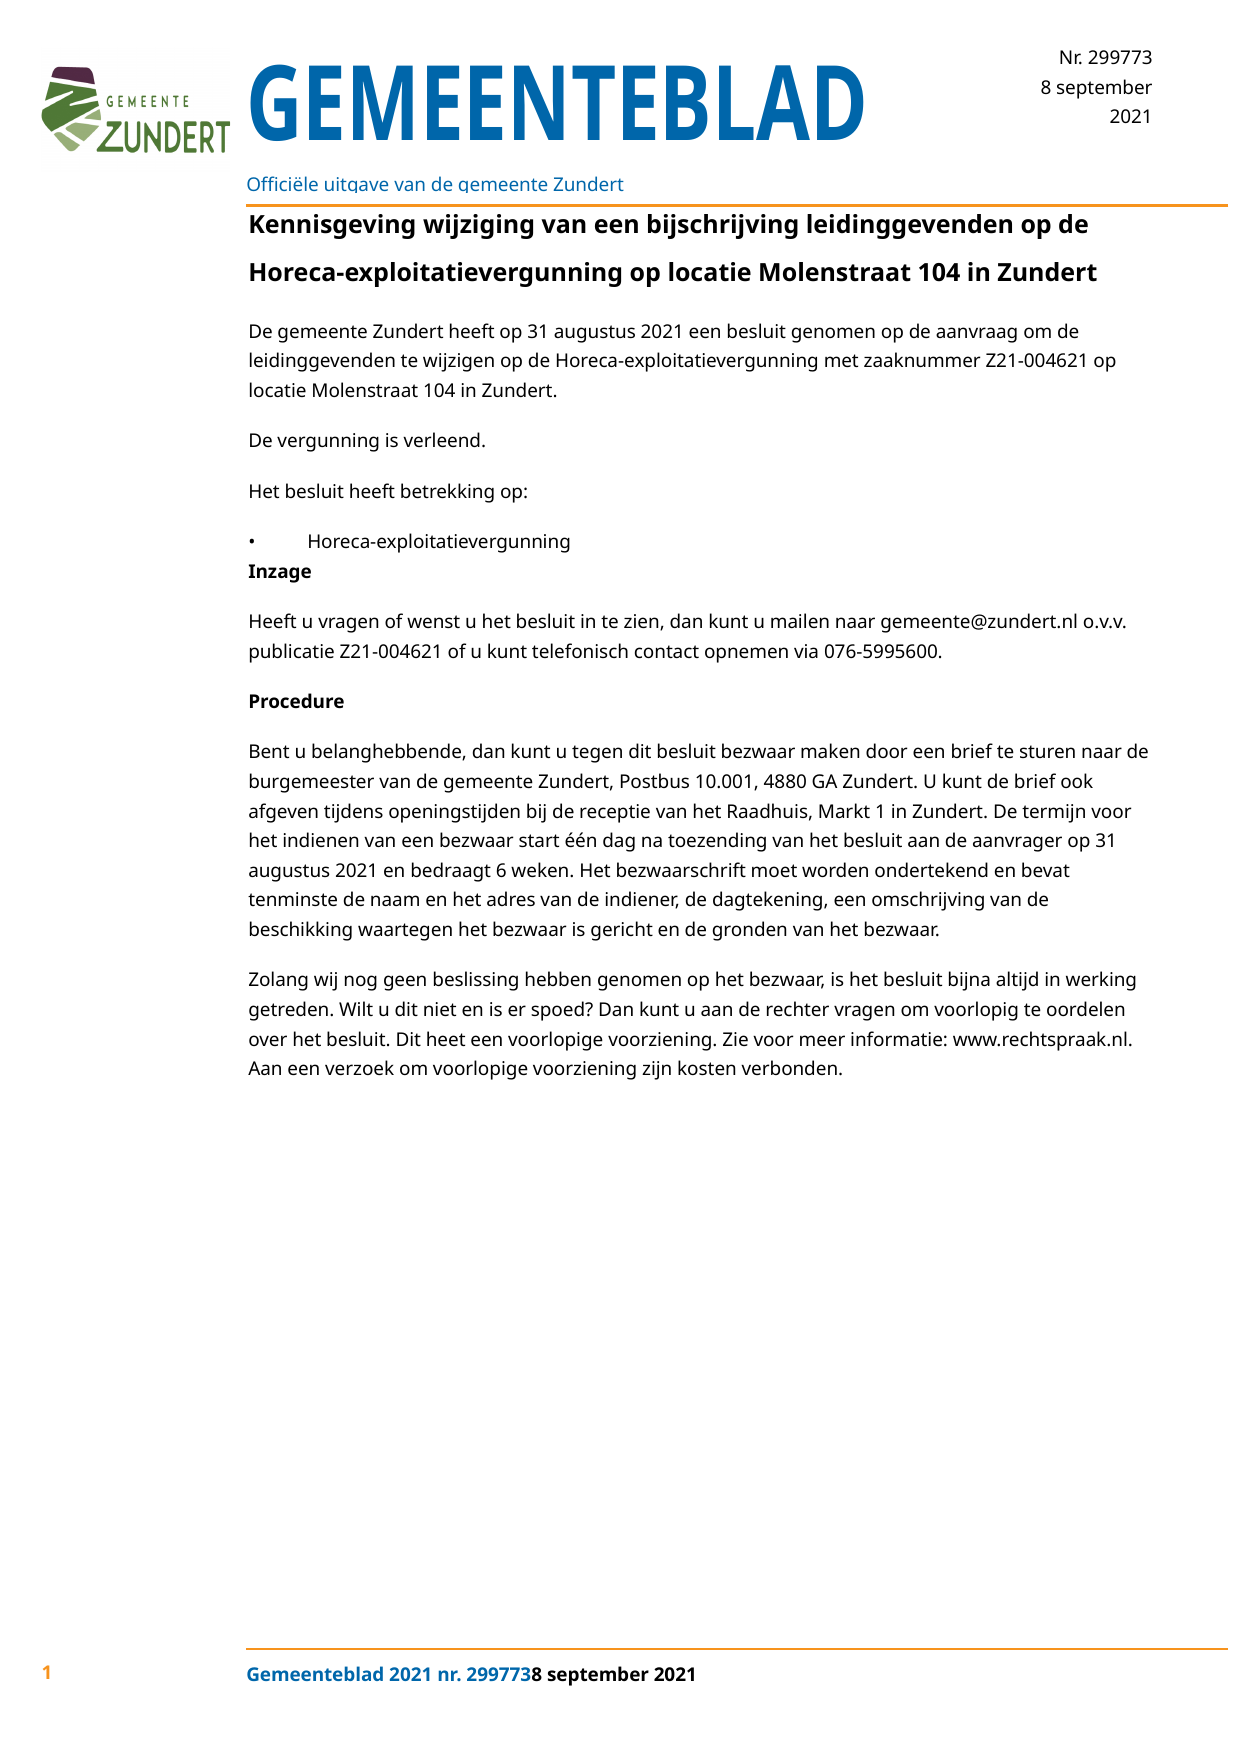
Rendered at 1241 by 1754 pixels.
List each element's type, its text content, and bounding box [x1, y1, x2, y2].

text Kennisgeving wijziging van een bijschrijving leidinggevenden op de Horeca-exploitatievergunning op locatie Molenstraat 104 in Zundert [248, 207, 1152, 288]
text Heeft u vragen of wenst u het besluit in te zien, dan kunt u mailen naar gemeente@zundert.nl o.v.v. publicatie Z21-004621 of u kunt telefonisch contact opnemen via 076-5995600. [248, 608, 1152, 664]
text Procedure [248, 688, 1152, 714]
text Inzage [248, 558, 1152, 584]
text De vergunning is verleend. [248, 427, 1152, 453]
picture [41, 47, 231, 172]
text Bent u belanghebbende, dan kunt u tegen dit besluit bezwaar maken door een brief te sturen naar de burgemeester van de gemeente Zundert, Postbus 10.001, 4880 GA Zundert. U kunt de brief ook afgeven tijdens openingstijden bij de receptie van het Raadhuis, Markt 1 in Zundert. De termijn voor het indienen van een bezwaar start één dag na toezending van het besluit aan de aanvrager op 31 augustus 2021 en bedraagt 6 weken. Het bezwaarschrift moet worden ondertekend en bevat tenminste de naam en het adres van de indiener, de dagtekening, een omschrijving van de beschikking waartegen het bezwaar is gericht en de gronden van het bezwaar. [248, 739, 1152, 942]
text De gemeente Zundert heeft op 31 augustus 2021 een besluit genomen op de aanvraag om de leidinggevenden te wijzigen op de Horeca-exploitatievergunning met zaaknummer Z21-004621 op locatie Molenstraat 104 in Zundert. [248, 318, 1152, 403]
text Zolang wij nog geen beslissing hebben genomen op het bezwaar, is het besluit bijna altijd in werking getreden. Wilt u dit niet en is er spoed? Dan kunt u aan de rechter vragen om voorlopig te oordelen over het besluit. Dit heet een voorlopige voorziening. Zie voor meer informatie: www.rechtspraak.nl. Aan een verzoek om voorlopige voorziening zijn kosten verbonden. [248, 967, 1152, 1081]
text Het besluit heeft betrekking op: [248, 478, 1152, 504]
list Horeca-exploitatievergunning [248, 528, 1152, 554]
